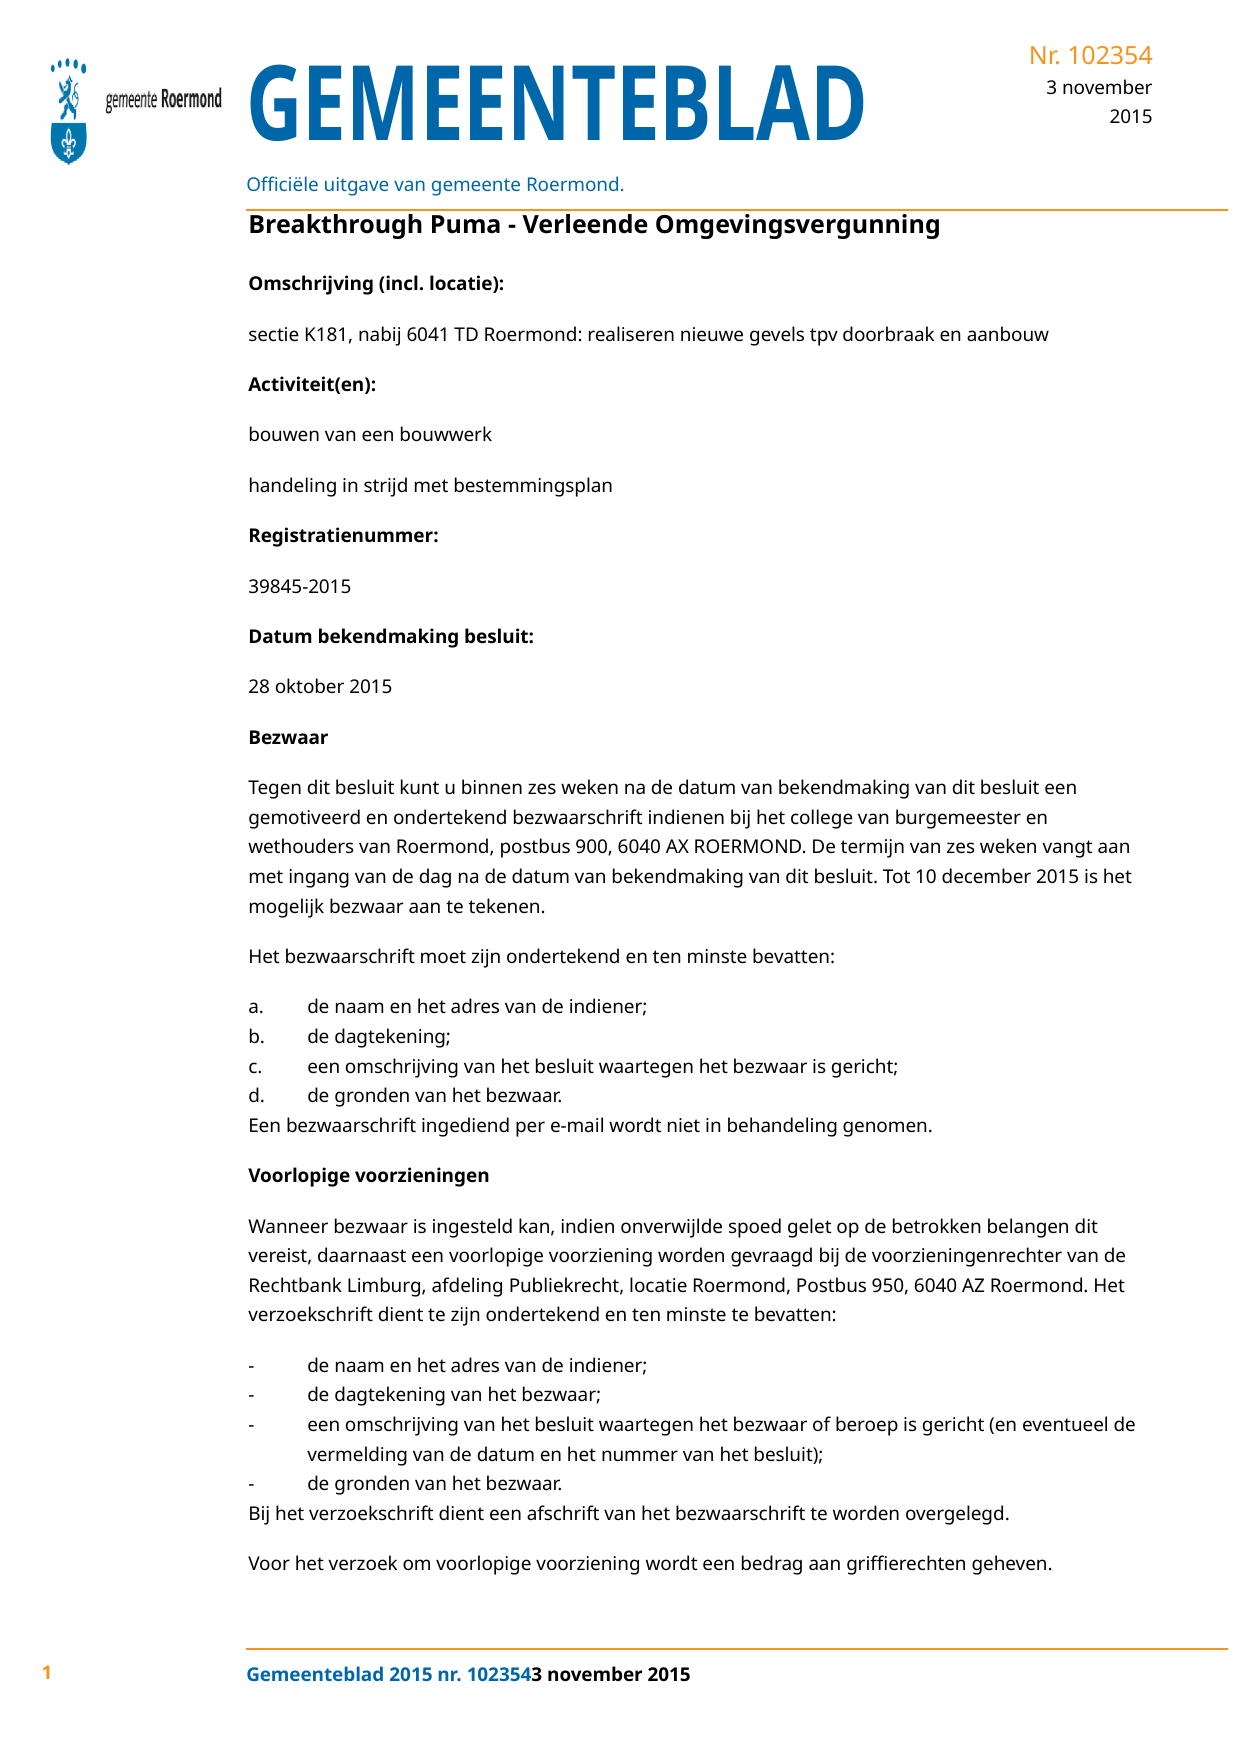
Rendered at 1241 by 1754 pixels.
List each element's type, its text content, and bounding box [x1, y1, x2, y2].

text Wanneer bezwaar is ingesteld kan, indien onverwijlde spoed gelet op de betrokken belangen dit vereist, daarnaast een voorlopige voorziening worden gevraagd bij de voorzieningenrechter van de Rechtbank Limburg, afdeling Publiekrecht, locatie Roermond, Postbus 950, 6040 AZ Roermond. Het verzoekschrift dient te zijn ondertekend en ten minste te bevatten: [248, 1213, 1152, 1327]
text Voor het verzoek om voorlopige voorziening wordt een bedrag aan griffierechten geheven. [248, 1550, 1152, 1576]
list de gronden van het bezwaar. [248, 1470, 1152, 1496]
text Omschrijving (incl. locatie): [248, 270, 1152, 296]
text Datum bekendmaking besluit: [248, 623, 1152, 649]
text 39845-2015 [248, 573, 1152, 598]
picture [41, 47, 231, 172]
text Activiteit(en): [248, 371, 1152, 397]
list een omschrijving van het besluit waartegen het bezwaar of beroep is gericht (en eventueel de vermelding van de datum en het nummer van het besluit); [248, 1411, 1152, 1466]
text Bij het verzoekschrift dient een afschrift van het bezwaarschrift te worden overgelegd. [248, 1500, 1152, 1526]
text Bezwaar [248, 724, 1152, 750]
text sectie K181, nabij 6041 TD Roermond: realiseren nieuwe gevels tpv doorbraak en aanbouw [248, 321, 1152, 346]
text Een bezwaarschrift ingediend per e-mail wordt niet in behandeling genomen. [248, 1112, 1152, 1138]
list de naam en het adres van de indiener; [248, 994, 1152, 1019]
text Breakthrough Puma - Verleende Omgevingsvergunning [248, 211, 1152, 241]
list de dagtekening van het bezwaar; [248, 1382, 1152, 1407]
list de gronden van het bezwaar. [248, 1082, 1152, 1108]
text Het bezwaarschrift moet zijn ondertekend en ten minste bevatten: [248, 943, 1152, 969]
list de naam en het adres van de indiener; [248, 1352, 1152, 1378]
text Tegen dit besluit kunt u binnen zes weken na de datum van bekendmaking van dit besluit een gemotiveerd en ondertekend bezwaarschrift indienen bij het college van burgemeester en wethouders van Roermond, postbus 900, 6040 AX ROERMOND. De termijn van zes weken vangt aan met ingang van de dag na de datum van bekendmaking van dit besluit. Tot 10 december 2015 is het mogelijk bezwaar aan te tekenen. [248, 774, 1152, 918]
text bouwen van een bouwwerk [248, 422, 1152, 447]
text handeling in strijd met bestemmingsplan [248, 472, 1152, 498]
text Registratienummer: [248, 522, 1152, 548]
list de dagtekening; [248, 1023, 1152, 1049]
list een omschrijving van het besluit waartegen het bezwaar is gericht; [248, 1053, 1152, 1078]
text 28 oktober 2015 [248, 674, 1152, 699]
text Voorlopige voorzieningen [248, 1162, 1152, 1188]
